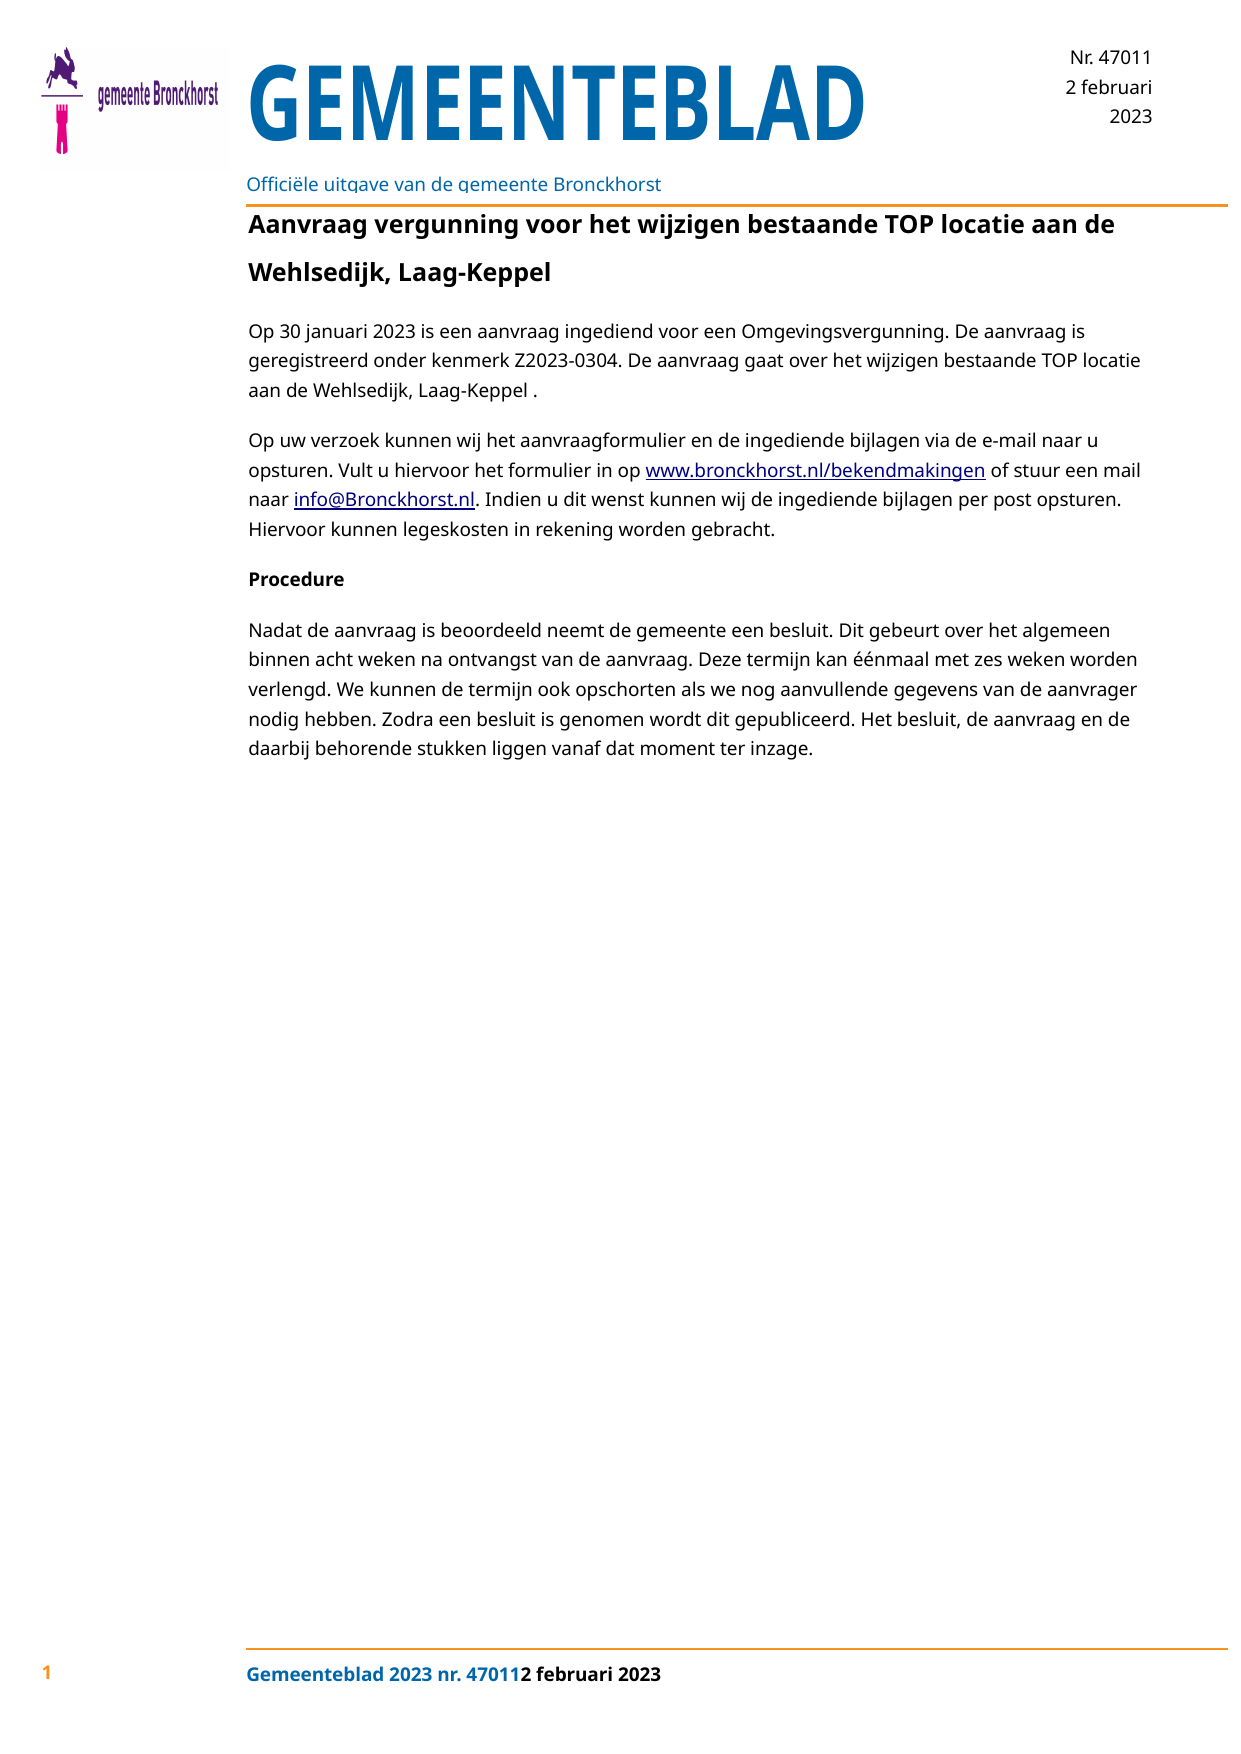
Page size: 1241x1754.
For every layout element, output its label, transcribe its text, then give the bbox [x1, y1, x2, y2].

text Nadat de aanvraag is beoordeeld neemt de gemeente een besluit. Dit gebeurt over het algemeen binnen acht weken na ontvangst van de aanvraag. Deze termijn kan éénmaal met zes weken worden verlengd. We kunnen de termijn ook opschorten als we nog aanvullende gegevens van de aanvrager nodig hebben. Zodra een besluit is genomen wordt dit gepubliceerd. Het besluit, de aanvraag en de daarbij behorende stukken liggen vanaf dat moment ter inzage. [248, 617, 1152, 761]
text Op uw verzoek kunnen wij het aanvraagformulier en de ingediende bijlagen via de e-mail naar u opsturen. Vult u hiervoor het formulier in op www.bronckhorst.nl/bekendmakingen of stuur een mail naar info@Bronckhorst.nl. Indien u dit wenst kunnen wij de ingediende bijlagen per post opsturen. Hiervoor kunnen legeskosten in rekening worden gebracht. [248, 427, 1152, 542]
text Op 30 januari 2023 is een aanvraag ingediend voor een Omgevingsvergunning. De aanvraag is geregistreerd onder kenmerk Z2023-0304. De aanvraag gaat over het wijzigen bestaande TOP locatie aan de Wehlsedijk, Laag-Keppel . [248, 318, 1152, 403]
text Procedure [248, 567, 1152, 592]
picture [41, 47, 231, 172]
text Aanvraag vergunning voor het wijzigen bestaande TOP locatie aan de Wehlsedijk, Laag-Keppel [248, 207, 1152, 288]
